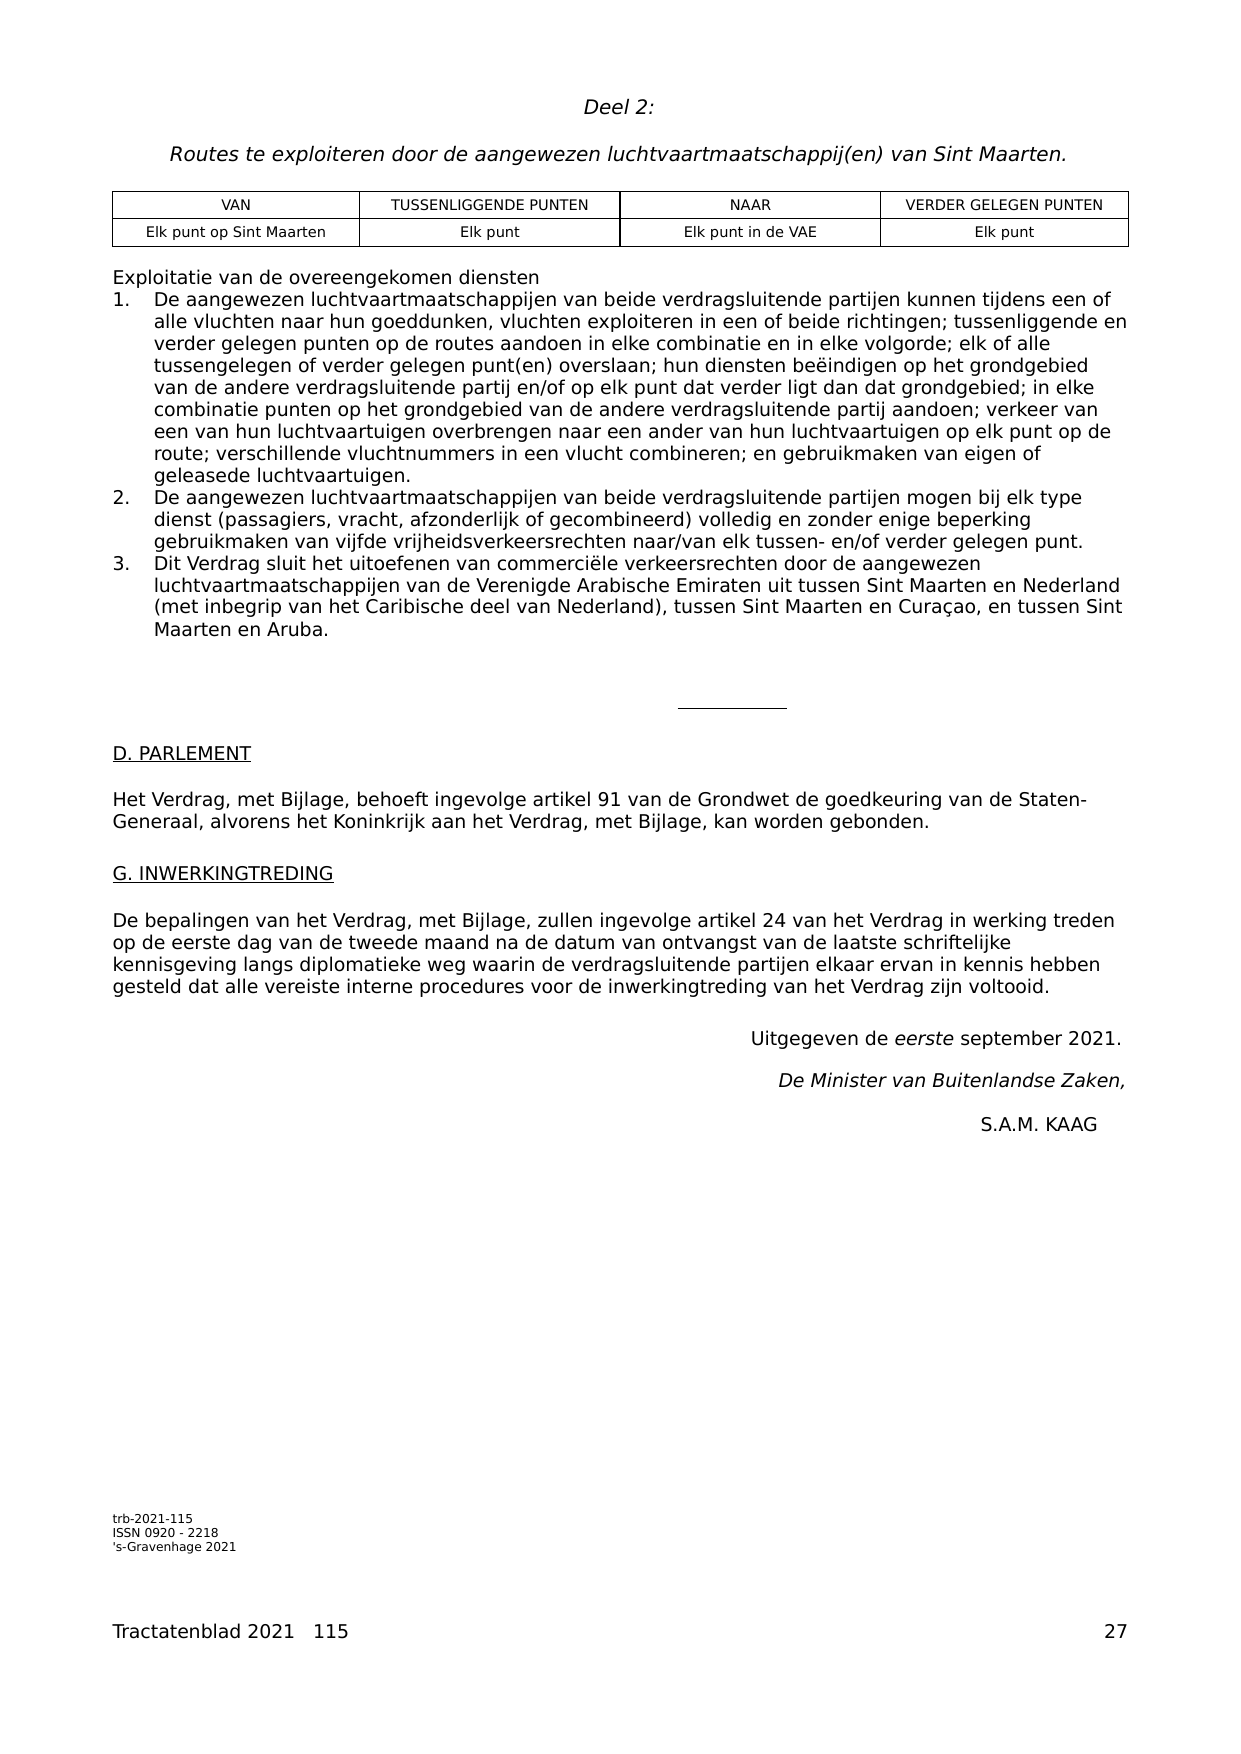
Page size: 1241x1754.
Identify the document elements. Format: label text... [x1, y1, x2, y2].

text 1. De aangewezen luchtvaartmaatschappijen van beide verdragsluitende partijen kunnen tijdens een of alle vluchten naar hun goeddunken, vluchten exploiteren in een of beide richtingen; tussenliggende en verder gelegen punten op de routes aandoen in elke combinatie en in elke volgorde; elk of alle tussengelegen of verder gelegen punt(en) overslaan; hun diensten beëindigen op het grondgebied van de andere verdragsluitende partij en/of op elk punt dat verder ligt dan dat grondgebied; in elke combinatie punten op het grondgebied van de andere verdragsluitende partij aandoen; verkeer van een van hun luchtvaartuigen overbrengen naar een ander van hun luchtvaartuigen op elk punt op de route; verschillende vluchtnummers in een vlucht combineren; en gebruikmaken van eigen of geleasede luchtvaartuigen. [112, 289, 1128, 487]
table_cell Elk punt in de VAE [621, 219, 880, 246]
table_header VAN [113, 192, 359, 218]
text 's-Gravenhage 2021 [112, 1540, 346, 1554]
table_header NAAR [621, 192, 880, 218]
table_header TUSSENLIGGENDE PUNTEN [360, 192, 619, 218]
table_cell Elk punt op Sint Maarten [113, 219, 359, 246]
text trb-2021-115 [112, 1512, 346, 1526]
text 2. De aangewezen luchtvaartmaatschappijen van beide verdragsluitende partijen mogen bij elk type dienst (passagiers, vracht, afzonderlijk of gecombineerd) volledig en zonder enige beperking gebruikmaken van vijfde vrijheidsverkeersrechten naar/van elk tussen- en/of verder gelegen punt. [112, 487, 1128, 552]
text De bepalingen van het Verdrag, met Bijlage, zullen ingevolge artikel 24 van het Verdrag in werking treden op de eerste dag van de tweede maand na de datum van ontvangst van de laatste schriftelijke kennisgeving langs diplomatieke weg waarin de verdragsluitende partijen elkaar ervan in kennis hebben gesteld dat alle vereiste interne procedures voor de inwerkingtreding van het Verdrag zijn voltooid. [112, 910, 1128, 998]
subtitle Deel 2: Routes te exploiteren door de aangewezen luchtvaartmaatschappij(en) van Sint Maarten. [112, 96, 1128, 166]
text ISSN 0920 - 2218 [112, 1526, 346, 1540]
table_header VERDER GELEGEN PUNTEN [881, 192, 1128, 218]
subtitle D. PARLEMENT [112, 742, 1128, 764]
subtitle G. INWERKINGTREDING [112, 863, 1128, 885]
text Uitgegeven de eerste september 2021. [112, 1028, 1128, 1050]
table_cell Elk punt [360, 219, 619, 246]
text Exploitatie van de overeengekomen diensten [112, 267, 1128, 289]
text 3. Dit Verdrag sluit het uitoefenen van commerciële verkeersrechten door de aangewezen luchtvaartmaatschappijen van de Verenigde Arabische Emiraten uit tussen Sint Maarten en Nederland (met inbegrip van het Caribische deel van Nederland), tussen Sint Maarten en Curaçao, en tussen Sint Maarten en Aruba. [112, 552, 1128, 640]
table_cell Elk punt [881, 219, 1128, 246]
text De Minister van Buitenlandse Zaken, S.A.M. KAAG [112, 1070, 1128, 1136]
text Het Verdrag, met Bijlage, behoeft ingevolge artikel 91 van de Grondwet de goedkeuring van de Staten-Generaal, alvorens het Koninkrijk aan het Verdrag, met Bijlage, kan worden gebonden. [112, 789, 1128, 833]
